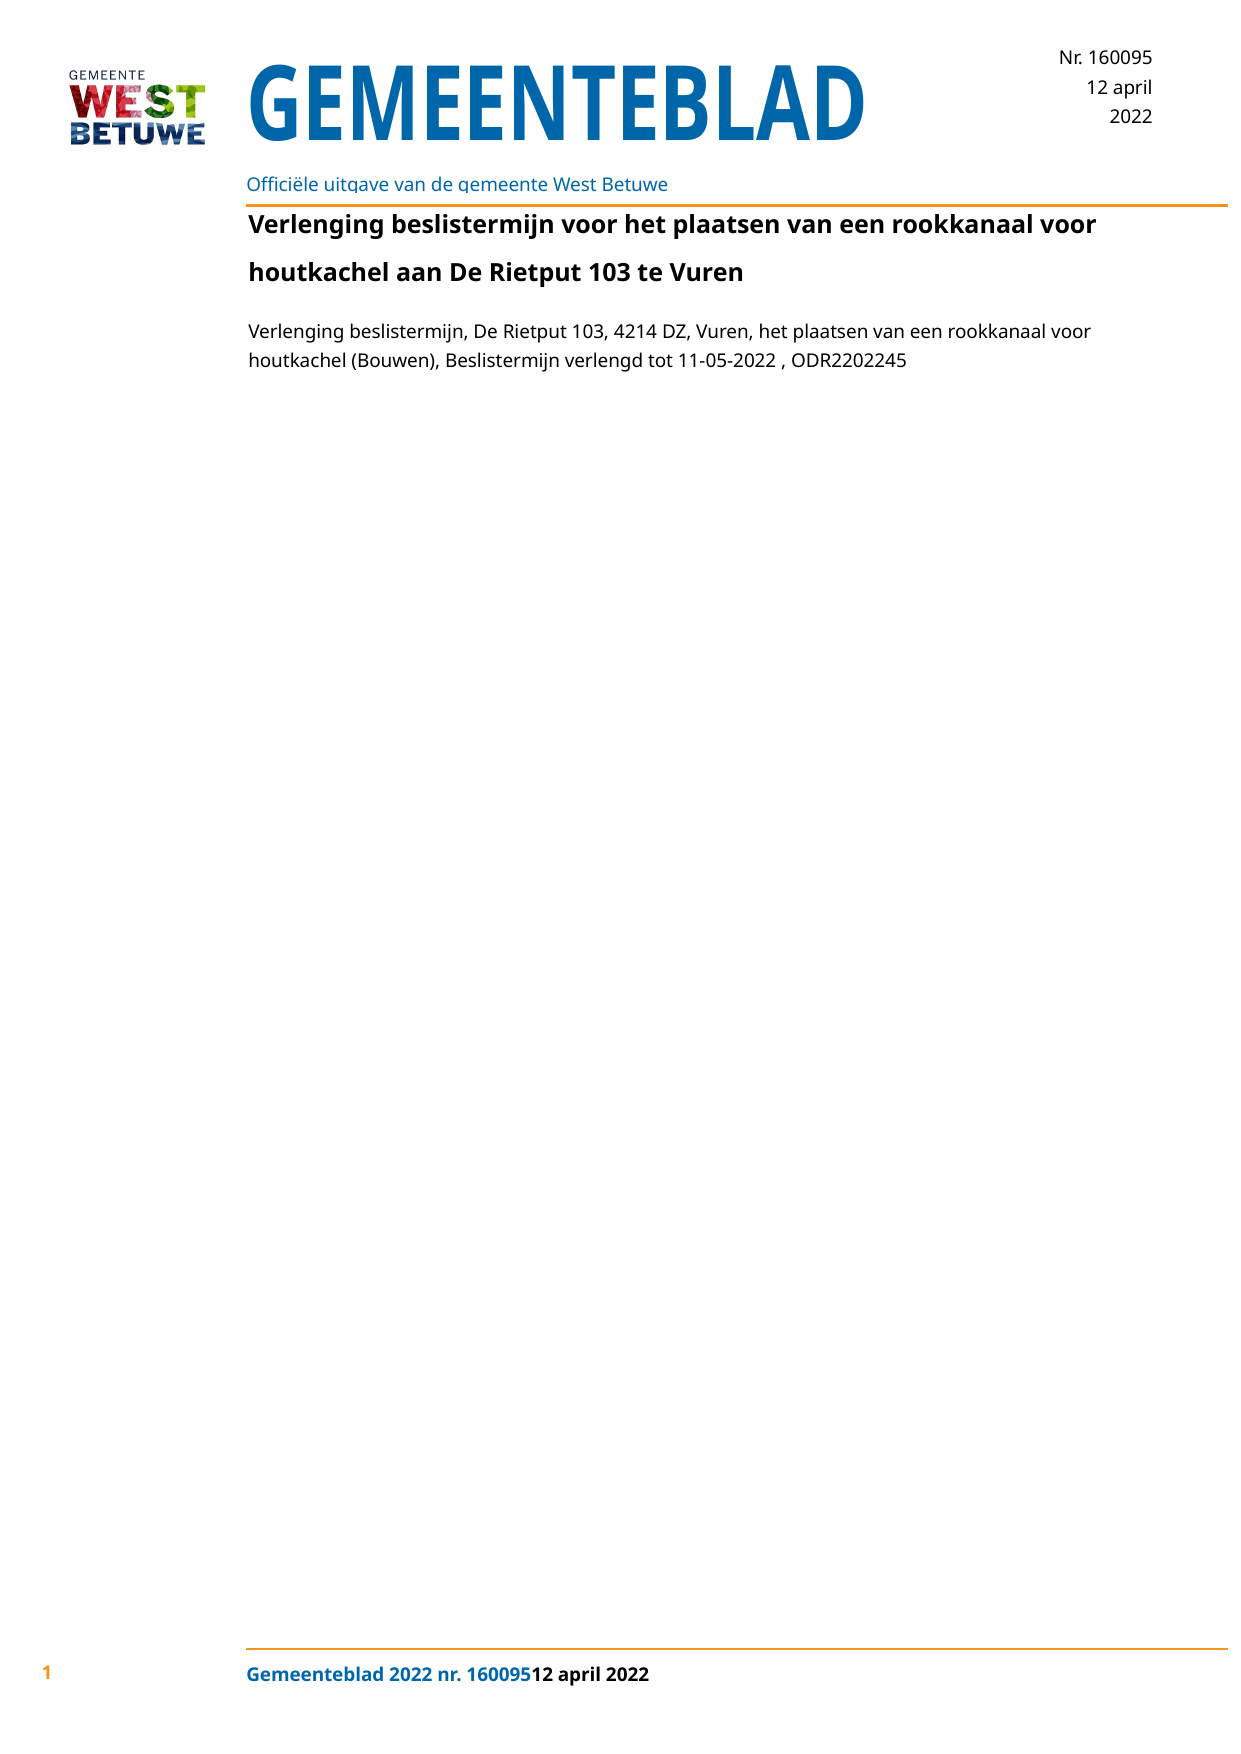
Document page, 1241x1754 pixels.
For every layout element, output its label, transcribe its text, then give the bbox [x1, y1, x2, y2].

picture [41, 47, 231, 172]
text Verlenging beslistermijn voor het plaatsen van een rookkanaal voor houtkachel aan De Rietput 103 te Vuren [248, 207, 1152, 288]
text Verlenging beslistermijn, De Rietput 103, 4214 DZ, Vuren, het plaatsen van een rookkanaal voor houtkachel (Bouwen), Beslistermijn verlengd tot 11-05-2022 , ODR2202245 [248, 318, 1152, 373]
